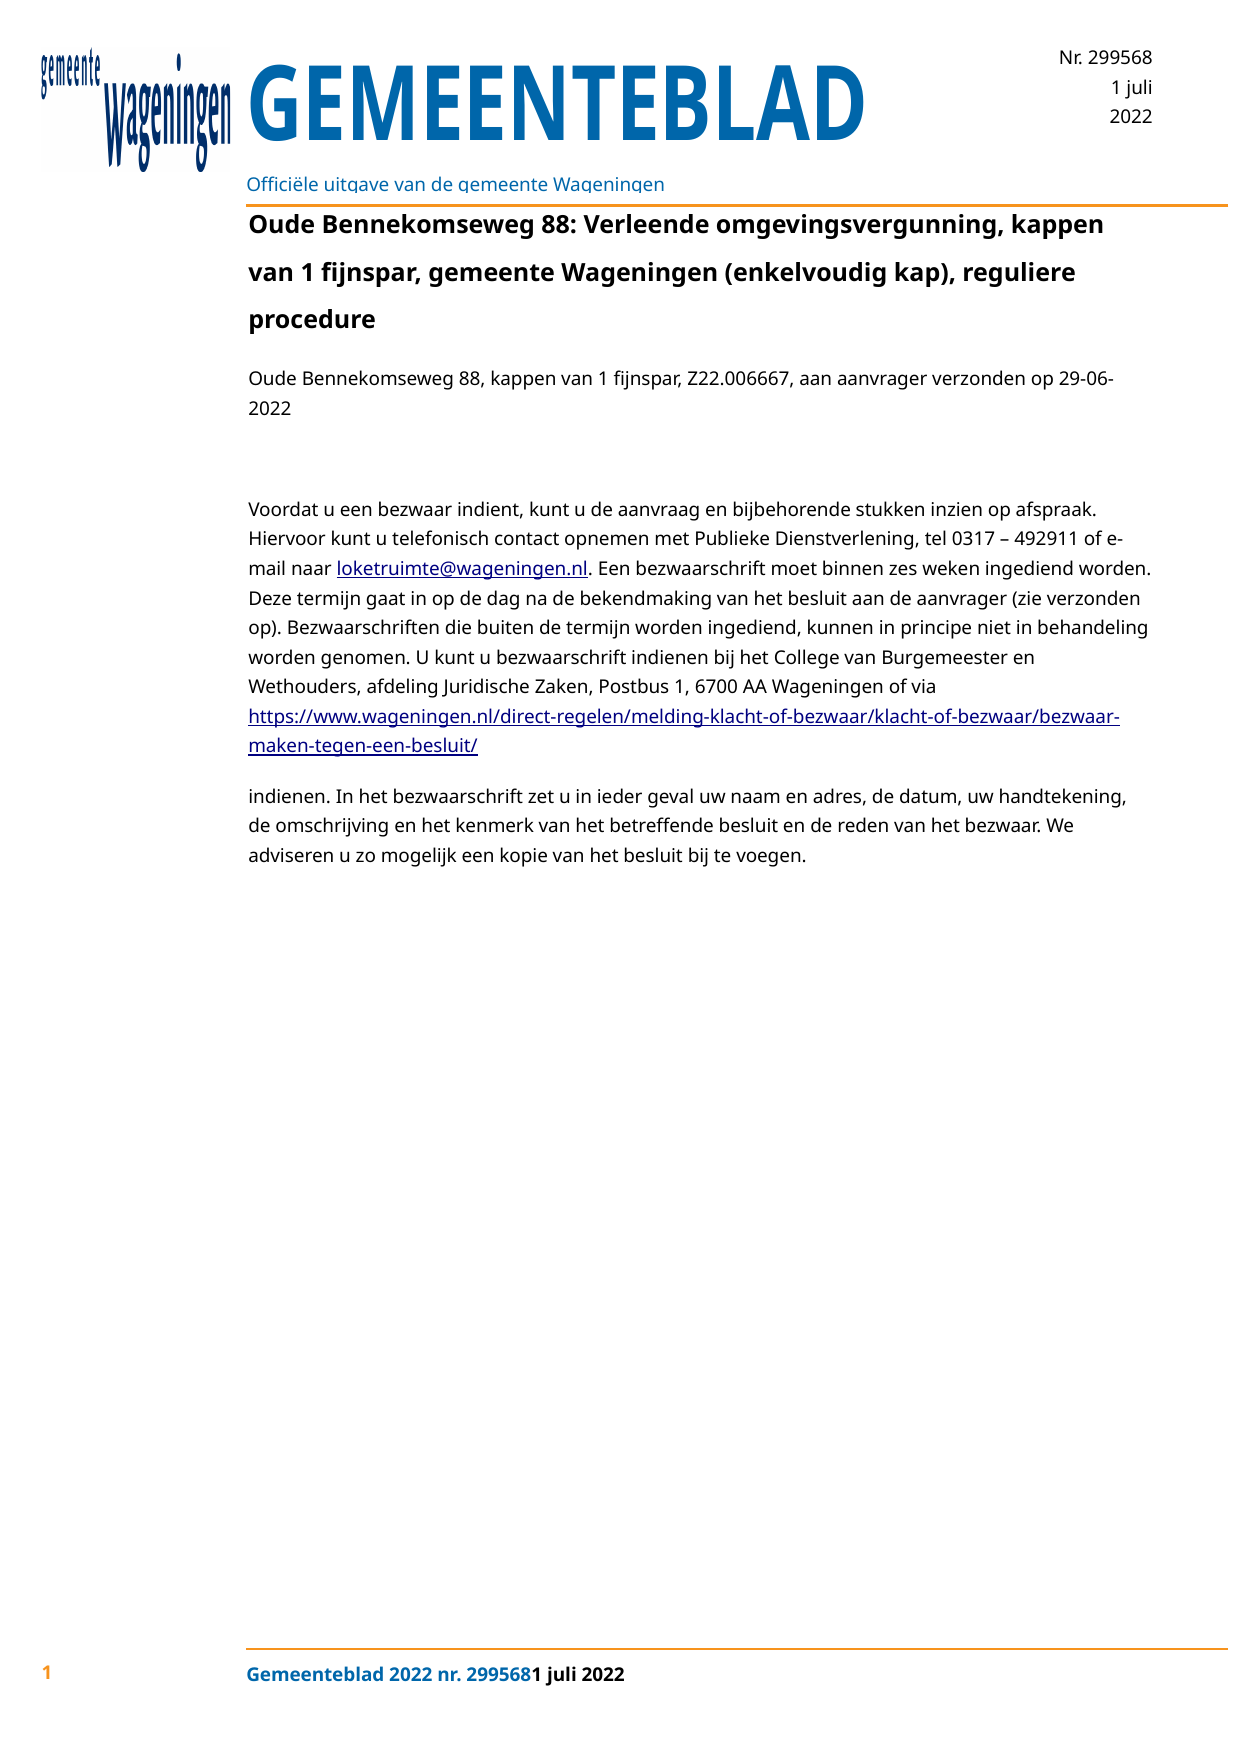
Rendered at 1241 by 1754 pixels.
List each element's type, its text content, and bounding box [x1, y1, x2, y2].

text Oude Bennekomseweg 88, kappen van 1 fijnspar, Z22.006667, aan aanvrager verzonden op 29-06-2022 [248, 366, 1152, 421]
text Voordat u een bezwaar indient, kunt u de aanvraag en bijbehorende stukken inzien op afspraak. Hiervoor kunt u telefonisch contact opnemen met Publieke Dienstverlening, tel 0317 – 492911 of e-mail naar loketruimte@wageningen.nl. Een bezwaarschrift moet binnen zes weken ingediend worden. Deze termijn gaat in op de dag na de bekendmaking van het besluit aan de aanvrager (zie verzonden op). Bezwaarschriften die buiten de termijn worden ingediend, kunnen in principe niet in behandeling worden genomen. U kunt u bezwaarschrift indienen bij het College van Burgemeester en Wethouders, afdeling Juridische Zaken, Postbus 1, 6700 AA Wageningen of via https://www.wageningen.nl/direct-regelen/melding-klacht-of-bezwaar/klacht-of-bezwaar/bezwaar-maken-tegen-een-besluit/ [248, 496, 1152, 758]
text Oude Bennekomseweg 88: Verleende omgevingsvergunning, kappen van 1 fijnspar, gemeente Wageningen (enkelvoudig kap), reguliere procedure [248, 207, 1152, 336]
text indienen. In het bezwaarschrift zet u in ieder geval uw naam en adres, de datum, uw handtekening, de omschrijving en het kenmerk van het betreffende besluit en de reden van het bezwaar. We adviseren u zo mogelijk een kopie van het besluit bij te voegen. [248, 783, 1152, 868]
picture [41, 47, 231, 172]
